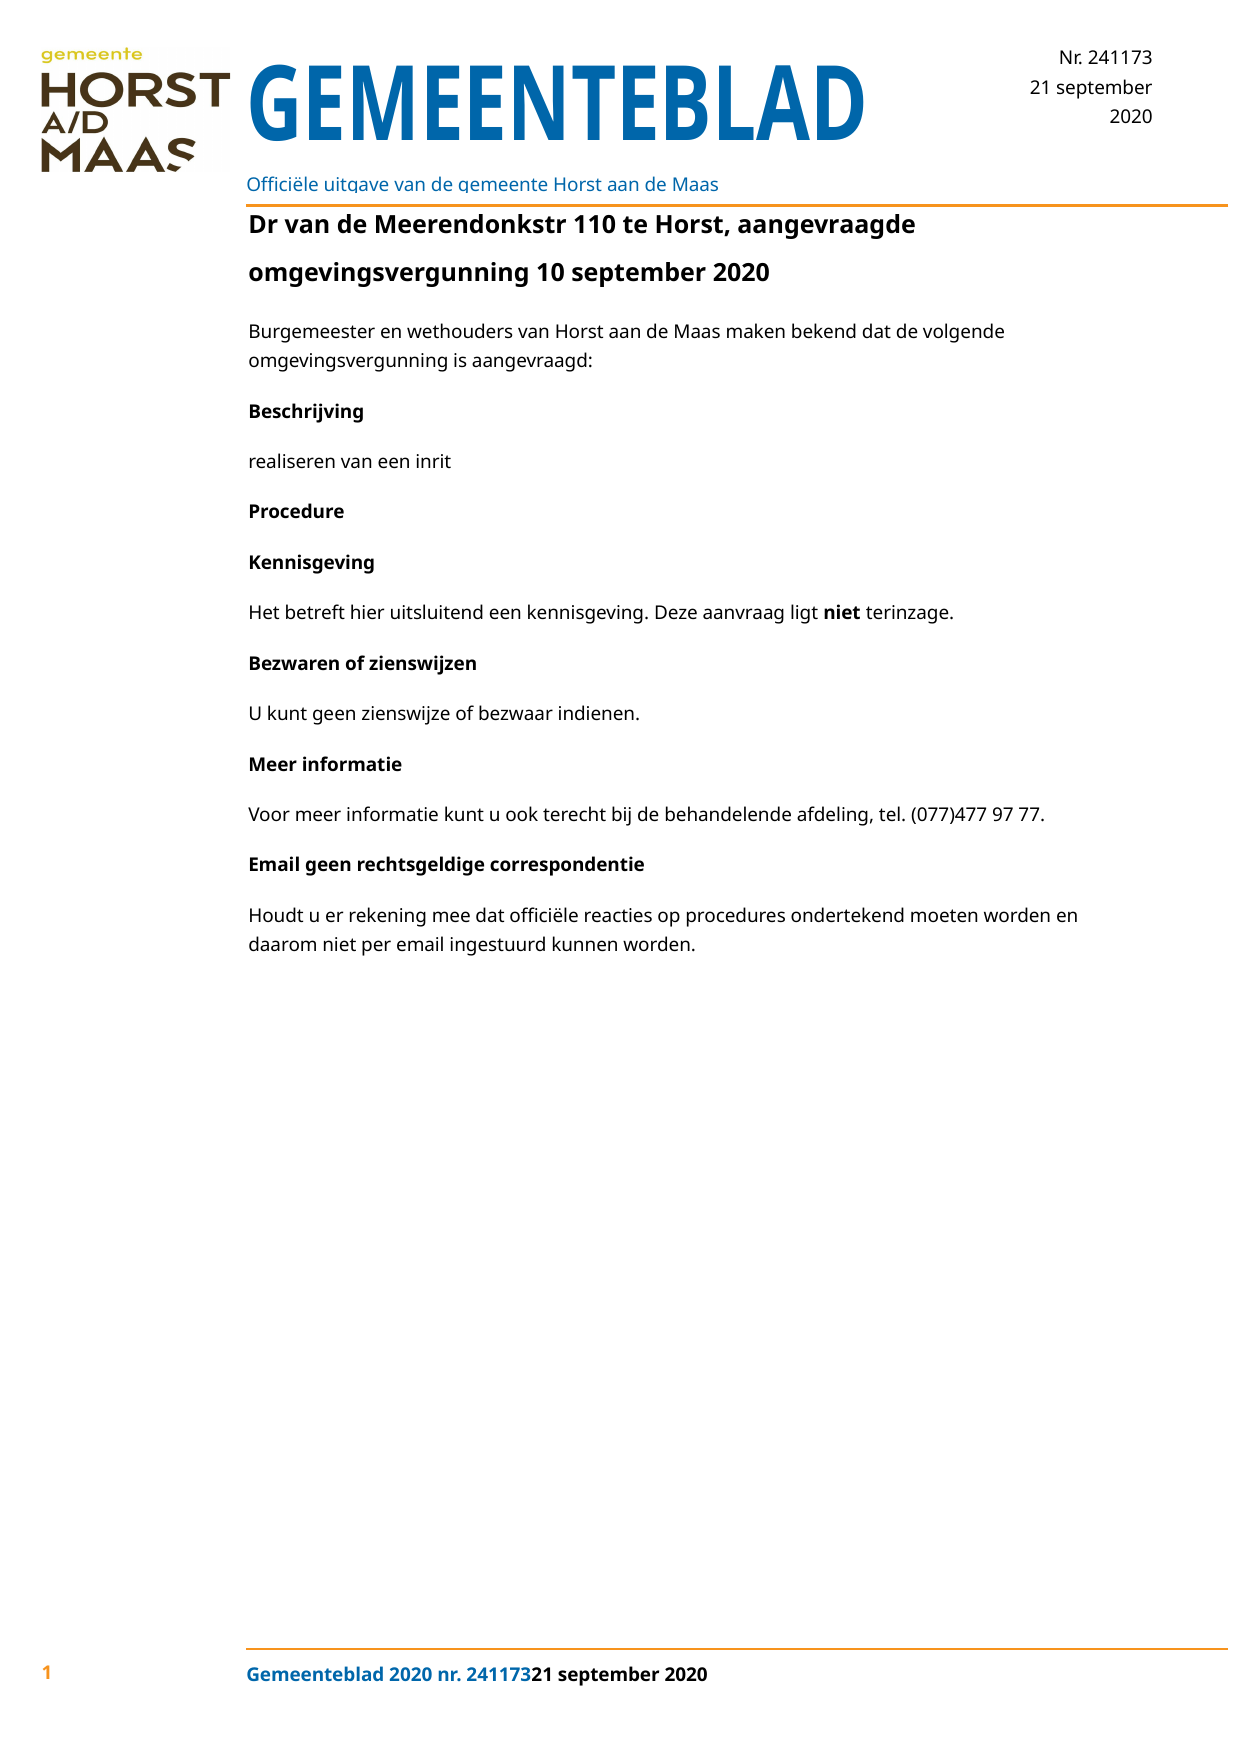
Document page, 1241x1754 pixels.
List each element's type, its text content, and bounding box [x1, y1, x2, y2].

text U kunt geen zienswijze of bezwaar indienen. [248, 700, 1152, 726]
text Kennisgeving [248, 549, 1152, 575]
text Burgemeester en wethouders van Horst aan de Maas maken bekend dat de volgende omgevingsvergunning is aangevraagd: [248, 318, 1152, 373]
text Houdt u er rekening mee dat officiële reacties op procedures ondertekend moeten worden en daarom niet per email ingestuurd kunnen worden. [248, 902, 1152, 957]
text Voor meer informatie kunt u ook terecht bij de behandelende afdeling, tel. (077)477 97 77. [248, 801, 1152, 827]
text Dr van de Meerendonkstr 110 te Horst, aangevraagde omgevingsvergunning 10 september 2020 [248, 207, 1152, 288]
text Het betreft hier uitsluitend een kennisgeving. Deze aanvraag ligt niet terinzage. [248, 599, 1152, 625]
picture [41, 47, 231, 172]
text realiseren van een inrit [248, 448, 1152, 474]
text Procedure [248, 499, 1152, 524]
text Beschrijving [248, 398, 1152, 424]
text Meer informatie [248, 751, 1152, 777]
text Bezwaren of zienswijzen [248, 650, 1152, 676]
text Email geen rechtsgeldige correspondentie [248, 852, 1152, 877]
